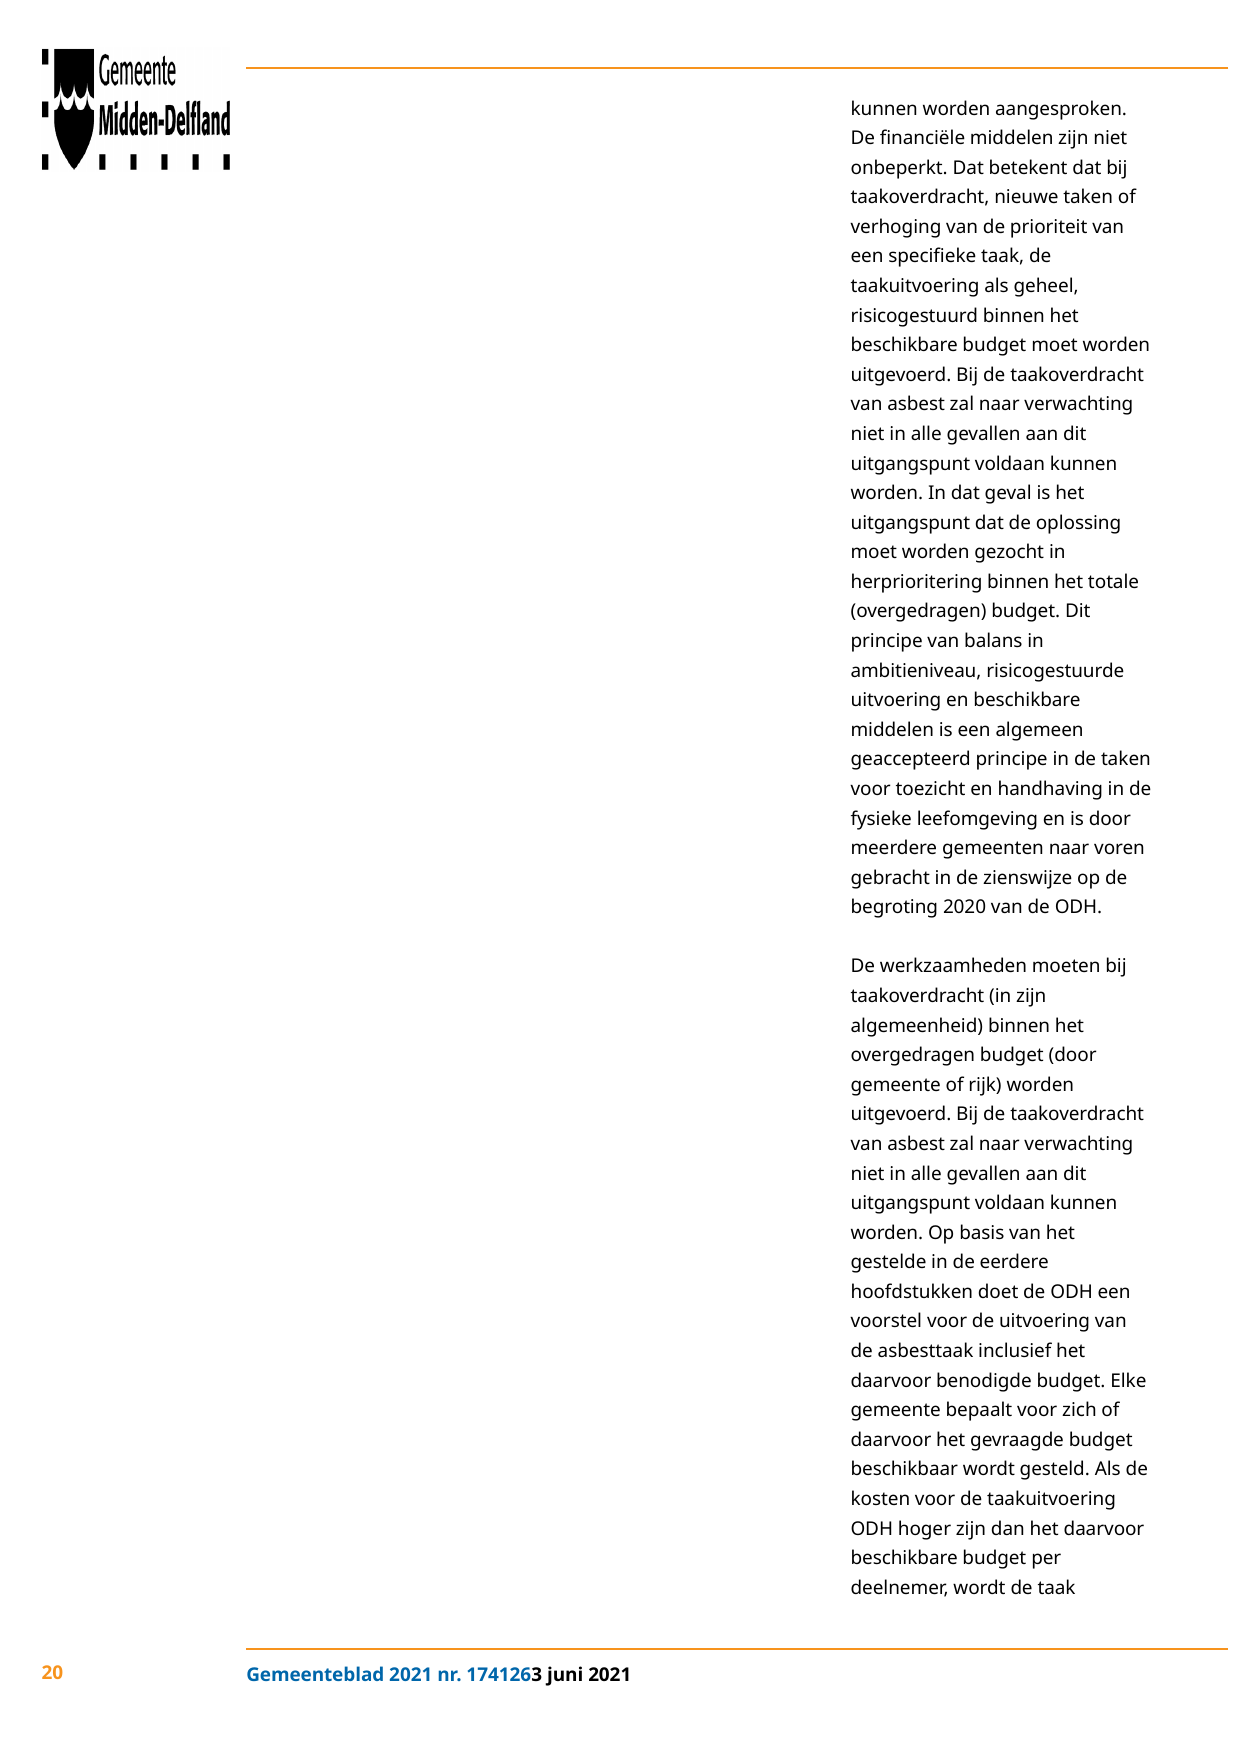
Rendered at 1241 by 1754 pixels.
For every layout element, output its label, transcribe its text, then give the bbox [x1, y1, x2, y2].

table_cell [248, 95, 549, 1600]
table_cell kunnen worden aangesproken. De financiële middelen zijn niet onbeperkt. Dat betekent dat bij taakoverdracht, nieuwe taken of verhoging van de prioriteit van een specifieke taak, de taakuitvoering als geheel, risicogestuurd binnen het beschikbare budget moet worden uitgevoerd. Bij de taakoverdracht van asbest zal naar verwachting niet in alle gevallen aan dit uitgangspunt voldaan kunnen worden. In dat geval is het uitgangspunt dat de oplossing moet worden gezocht in herprioritering binnen het totale (overgedragen) budget. Dit principe van balans in ambitieniveau, risicogestuurde uitvoering en beschikbare middelen is een algemeen geaccepteerd principe in de taken voor toezicht en handhaving in de fysieke leefomgeving en is door meerdere gemeenten naar voren gebracht in de zienswijze op de begroting 2020 van de ODH. De werkzaamheden moeten bij taakoverdracht (in zijn algemeenheid) binnen het overgedragen budget (door gemeente of rijk) worden uitgevoerd. Bij de taakoverdracht van asbest zal naar verwachting niet in alle gevallen aan dit uitgangspunt voldaan kunnen worden. Op basis van het gestelde in de eerdere hoofdstukken doet de ODH een voorstel voor de uitvoering van de asbesttaak inclusief het daarvoor benodigde budget. Elke gemeente bepaalt voor zich of daarvoor het gevraagde budget beschikbaar wordt gesteld. Als de kosten voor de taakuitvoering ODH hoger zijn dan het daarvoor beschikbare budget per deelnemer, wordt de taak [850, 95, 1152, 1600]
picture [41, 47, 231, 172]
table_cell [549, 95, 850, 1600]
